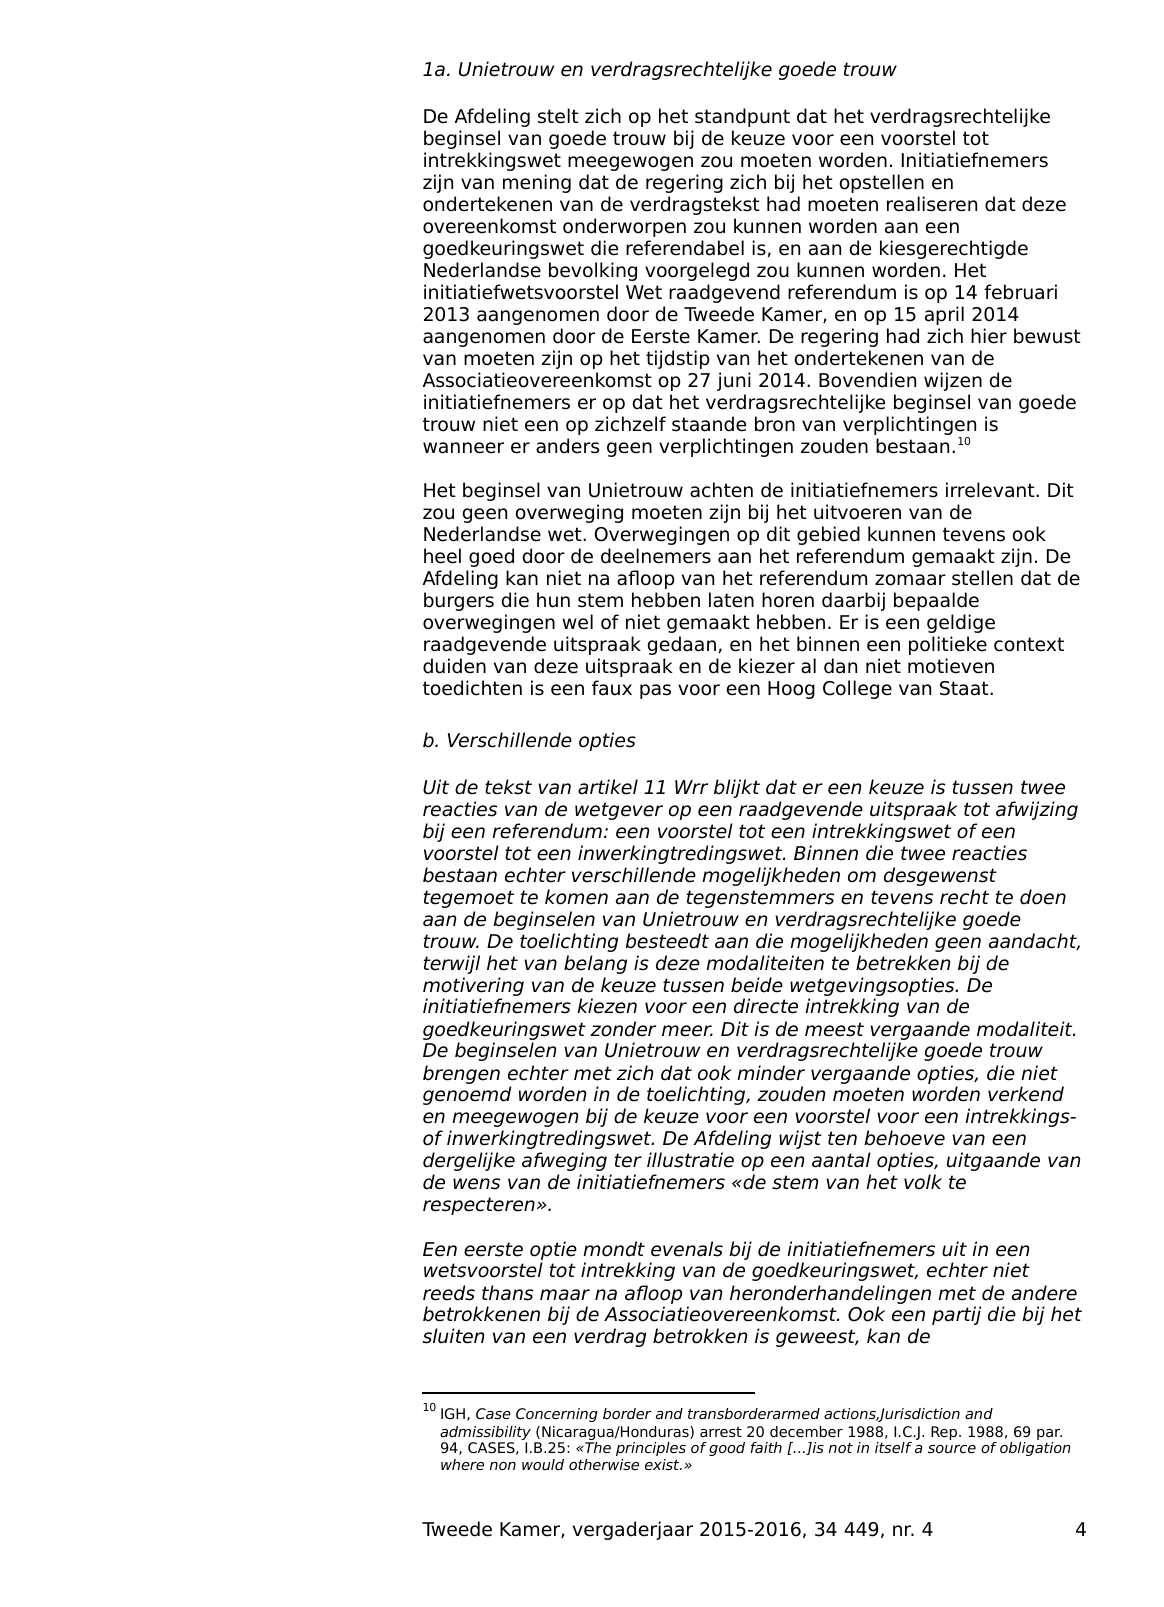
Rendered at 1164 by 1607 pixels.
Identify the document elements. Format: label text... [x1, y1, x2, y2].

text Het beginsel van Unietrouw achten de initiatiefnemers irrelevant. Dit zou geen overweging moeten zijn bij het uitvoeren van de Nederlandse wet. Overwegingen op dit gebied kunnen tevens ook heel goed door de deelnemers aan het referendum gemaakt zijn. De Afdeling kan niet na afloop van het referendum zomaar stellen dat de burgers die hun stem hebben laten horen daarbij bepaalde overwegingen wel of niet gemaakt hebben. Er is een geldige raadgevende uitspraak gedaan, en het binnen een politieke context duiden van deze uitspraak en de kiezer al dan niet motieven toedichten is een faux pas voor een Hoog College van Staat. [422, 480, 1087, 700]
subtitle b. Verschillende opties [422, 730, 1087, 752]
text IGH, Case Concerning border and transborderarmed actions,Jurisdiction and admissibility (Nicaragua/Honduras) arrest 20 december 1988, I.C.J. Rep. 1988, 69 par. 94, CASES, I.B.25: «The principles of good faith [...]is not in itself a source of obligation where non would otherwise exist.» [422, 1402, 1087, 1474]
text Uit de tekst van artikel 11 Wrr blijkt dat er een keuze is tussen twee reacties van de wetgever op een raadgevende uitspraak tot afwijzing bij een referendum: een voorstel tot een intrekkingswet of een voorstel tot een inwerkingtredingswet. Binnen die twee reacties bestaan echter verschillende mogelijkheden om desgewenst tegemoet te komen aan de tegenstemmers en tevens recht te doen aan de beginselen van Unietrouw en verdragsrechtelijke goede trouw. De toelichting besteedt aan die mogelijkheden geen aandacht, terwijl het van belang is deze modaliteiten te betrekken bij de motivering van de keuze tussen beide wetgevingsopties. De initiatiefnemers kiezen voor een directe intrekking van de goedkeuringswet zonder meer. Dit is de meest vergaande modaliteit. De beginselen van Unietrouw en verdragsrechtelijke goede trouw brengen echter met zich dat ook minder vergaande opties, die niet genoemd worden in de toelichting, zouden moeten worden verkend en meegewogen bij de keuze voor een voorstel voor een intrekkings- of inwerkingtredingswet. De Afdeling wijst ten behoeve van een dergelijke afweging ter illustratie op een aantal opties, uitgaande van de wens van de initiatiefnemers «de stem van het volk te respecteren». [422, 777, 1087, 1216]
text Een eerste optie mondt evenals bij de initiatiefnemers uit in een wetsvoorstel tot intrekking van de goedkeuringswet, echter niet reeds thans maar na afloop van heronderhandelingen met de andere betrokkenen bij de Associatieovereenkomst. Ook een partij die bij het sluiten van een verdrag betrokken is geweest, kan de [422, 1238, 1087, 1348]
text De Afdeling stelt zich op het standpunt dat het verdragsrechtelijke beginsel van goede trouw bij de keuze voor een voorstel tot intrekkingswet meegewogen zou moeten worden. Initiatiefnemers zijn van mening dat de regering zich bij het opstellen en ondertekenen van de verdragstekst had moeten realiseren dat deze overeenkomst onderworpen zou kunnen worden aan een goedkeuringswet die referendabel is, en aan de kiesgerechtigde Nederlandse bevolking voorgelegd zou kunnen worden. Het initiatiefwetsvoorstel Wet raadgevend referendum is op 14 februari 2013 aangenomen door de Tweede Kamer, en op 15 april 2014 aangenomen door de Eerste Kamer. De regering had zich hier bewust van moeten zijn op het tijdstip van het ondertekenen van de Associatieovereenkomst op 27 juni 2014. Bovendien wijzen de initiatiefnemers er op dat het verdragsrechtelijke beginsel van goede trouw niet een op zichzelf staande bron van verplichtingen is wanneer er anders geen verplichtingen zouden bestaan. [422, 106, 1087, 458]
subtitle 1a. Unietrouw en verdragsrechtelijke goede trouw [422, 59, 1087, 81]
